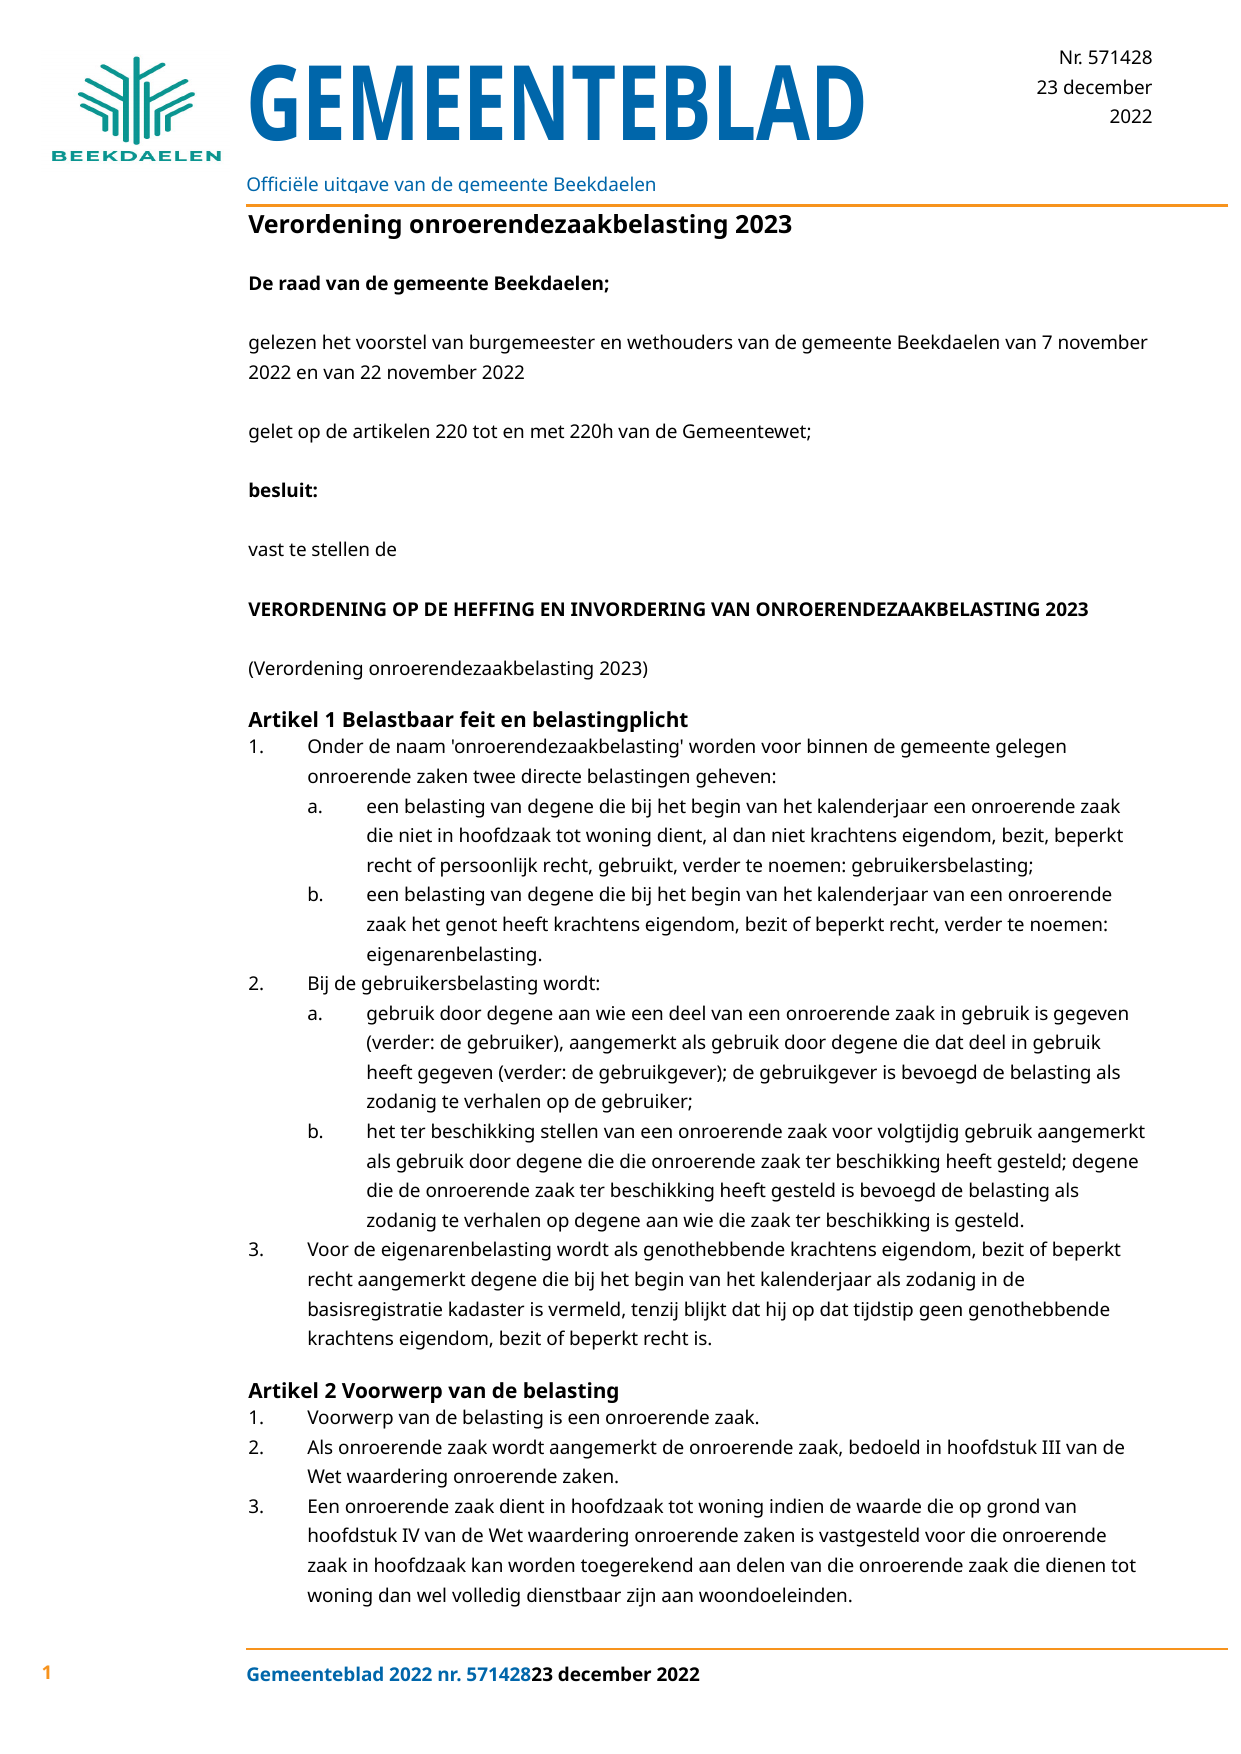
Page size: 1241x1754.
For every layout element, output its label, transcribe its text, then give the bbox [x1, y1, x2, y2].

list het ter beschikking stellen van een onroerende zaak voor volgtijdig gebruik aangemerkt als gebruik door degene die die onroerende zaak ter beschikking heeft gesteld; degene die de onroerende zaak ter beschikking heeft gesteld is bevoegd de belasting als zodanig te verhalen op degene aan wie die zaak ter beschikking is gesteld. [307, 1118, 1152, 1233]
list Een onroerende zaak dient in hoofdzaak tot woning indien de waarde die op grond van hoofdstuk IV van de Wet waardering onroerende zaken is vastgesteld voor die onroerende zaak in hoofdzaak kan worden toegerekend aan delen van die onroerende zaak die dienen tot woning dan wel volledig dienstbaar zijn aan woondoeleinden. [248, 1493, 1152, 1607]
text (Verordening onroerendezaakbelasting 2023) [248, 655, 1152, 681]
text gelet op de artikelen 220 tot en met 220h van de Gemeentewet; [248, 418, 1152, 444]
list Voor de eigenarenbelasting wordt als genothebbende krachtens eigendom, bezit of beperkt recht aangemerkt degene die bij het begin van het kalenderjaar als zodanig in de basisregistratie kadaster is vermeld, tenzij blijkt dat hij op dat tijdstip geen genothebbende krachtens eigendom, bezit of beperkt recht is. [248, 1237, 1152, 1351]
text gelezen het voorstel van burgemeester en wethouders van de gemeente Beekdaelen van 7 november 2022 en van 22 november 2022 [248, 329, 1152, 385]
list Als onroerende zaak wordt aangemerkt de onroerende zaak, bedoeld in hoofdstuk III van de Wet waardering onroerende zaken. [248, 1434, 1152, 1489]
text De raad van de gemeente Beekdaelen; [248, 270, 1152, 296]
list gebruik door degene aan wie een deel van een onroerende zaak in gebruik is gegeven (verder: de gebruiker), aangemerkt als gebruik door degene die dat deel in gebruik heeft gegeven (verder: de gebruikgever); de gebruikgever is bevoegd de belasting als zodanig te verhalen op de gebruiker; [307, 1000, 1152, 1114]
text vast te stellen de [248, 537, 1152, 562]
text VERORDENING OP DE HEFFING EN INVORDERING VAN ONROERENDEZAAKBELASTING 2023 [248, 596, 1152, 621]
text Artikel 1 Belastbaar feit en belastingplicht [248, 705, 1152, 734]
text besluit: [248, 477, 1152, 503]
list Bij de gebruikersbelasting wordt: [248, 970, 1152, 996]
picture [41, 47, 231, 172]
text Artikel 2 Voorwerp van de belasting [248, 1376, 1152, 1404]
list Voorwerp van de belasting is een onroerende zaak. [248, 1404, 1152, 1430]
text Verordening onroerendezaakbelasting 2023 [248, 207, 1152, 241]
list een belasting van degene die bij het begin van het kalenderjaar een onroerende zaak die niet in hoofdzaak tot woning dient, al dan niet krachtens eigendom, bezit, beperkt recht of persoonlijk recht, gebruikt, verder te noemen: gebruikersbelasting; [307, 793, 1152, 878]
list Onder de naam 'onroerendezaakbelasting' worden voor binnen de gemeente gelegen onroerende zaken twee directe belastingen geheven: [248, 734, 1152, 789]
list een belasting van degene die bij het begin van het kalenderjaar van een onroerende zaak het genot heeft krachtens eigendom, bezit of beperkt recht, verder te noemen: eigenarenbelasting. [307, 882, 1152, 967]
